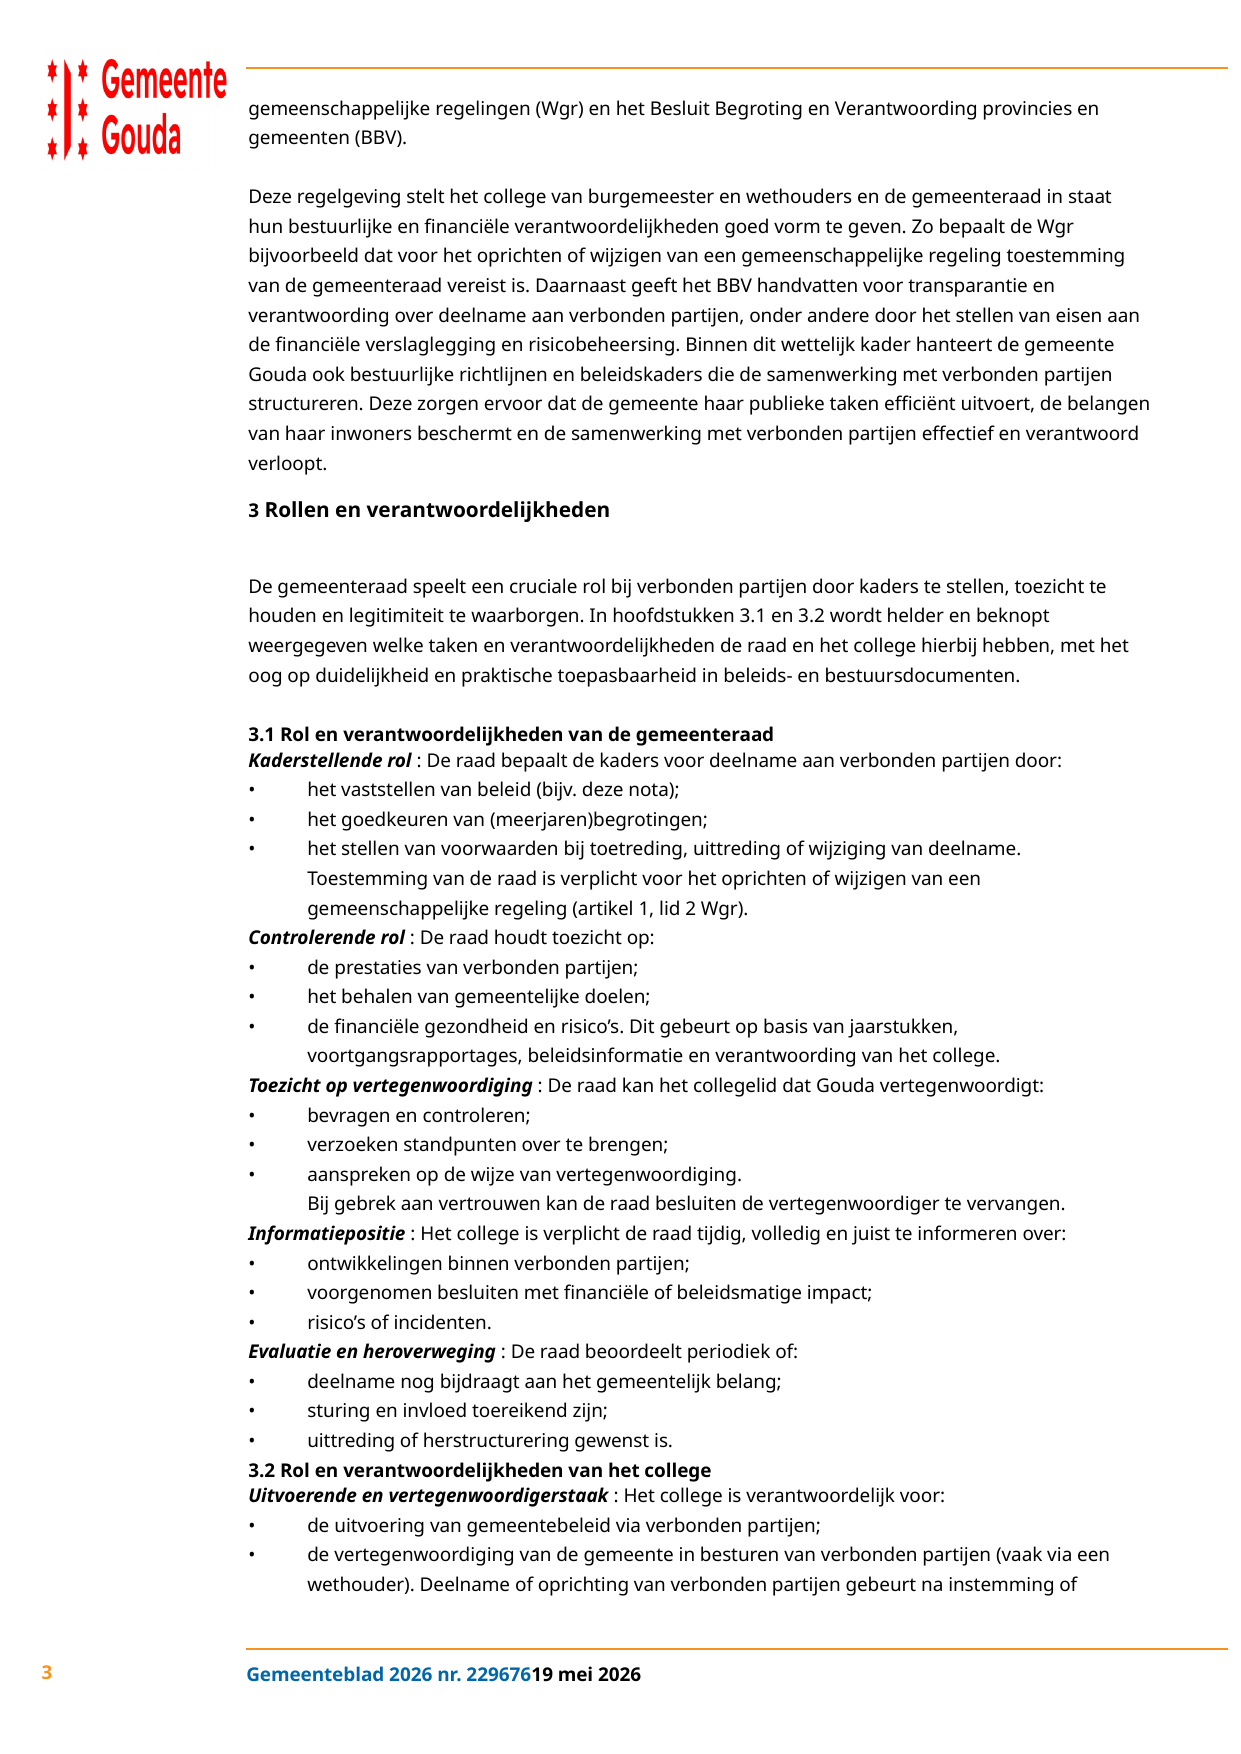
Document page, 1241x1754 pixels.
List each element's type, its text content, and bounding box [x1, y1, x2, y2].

list risico’s of incidenten. [248, 1309, 1152, 1334]
list de vertegenwoordiging van de gemeente in besturen van verbonden partijen (vaak via een wethouder). Deelname of oprichting van verbonden partijen gebeurt na instemming of [248, 1542, 1152, 1597]
list de financiële gezondheid en risico’s. Dit gebeurt op basis van jaarstukken, voortgangsrapportages, beleidsinformatie en verantwoording van het college. [248, 1013, 1152, 1068]
text gemeenschappelijke regelingen (Wgr) en het Besluit Begroting en Verantwoording provincies en gemeenten (BBV). [248, 95, 1152, 150]
text Informatiepositie : Het college is verplicht de raad tijdig, volledig en juist te informeren over: [248, 1220, 1152, 1246]
text Evaluatie en heroverweging : De raad beoordeelt periodiek of: [248, 1338, 1152, 1364]
text Controlerende rol : De raad houdt toezicht op: [248, 924, 1152, 950]
list ontwikkelingen binnen verbonden partijen; [248, 1250, 1152, 1275]
text De gemeenteraad speelt een cruciale rol bij verbonden partijen door kaders te stellen, toezicht te houden en legitimiteit te waarborgen. In hoofdstukken 3.1 en 3.2 wordt helder en beknopt weergegeven welke taken en verantwoordelijkheden de raad en het college hierbij hebben, met het oog op duidelijkheid en praktische toepasbaarheid in beleids- en bestuursdocumenten. [248, 573, 1152, 688]
list de prestaties van verbonden partijen; [248, 954, 1152, 979]
list de uitvoering van gemeentebeleid via verbonden partijen; [248, 1512, 1152, 1538]
text 3.2 Rol en verantwoordelijkheden van het college [248, 1457, 1152, 1482]
list het stellen van voorwaarden bij toetreding, uittreding of wijziging van deelname. [248, 836, 1152, 861]
list verzoeken standpunten over te brengen; [248, 1131, 1152, 1157]
text Uitvoerende en vertegenwoordigerstaak : Het college is verantwoordelijk voor: [248, 1482, 1152, 1508]
list Bij gebrek aan vertrouwen kan de raad besluiten de vertegenwoordiger te vervangen. [248, 1191, 1152, 1216]
list sturing en invloed toereikend zijn; [248, 1398, 1152, 1423]
list uittreding of herstructurering gewenst is. [248, 1427, 1152, 1453]
list bevragen en controleren; [248, 1102, 1152, 1127]
text 3 Rollen en verantwoordelijkheden [248, 495, 1152, 524]
text Deze regelgeving stelt het college van burgemeester en wethouders en de gemeenteraad in staat hun bestuurlijke en financiële verantwoordelijkheden goed vorm te geven. Zo bepaalt de Wgr bijvoorbeeld dat voor het oprichten of wijzigen van een gemeenschappelijke regeling toestemming van de gemeenteraad vereist is. Daarnaast geeft het BBV handvatten voor transparantie en verantwoording over deelname aan verbonden partijen, onder andere door het stellen van eisen aan de financiële verslaglegging en risicobeheersing. Binnen dit wettelijk kader hanteert de gemeente Gouda ook bestuurlijke richtlijnen en beleidskaders die de samenwerking met verbonden partijen structureren. Deze zorgen ervoor dat de gemeente haar publieke taken efficiënt uitvoert, de belangen van haar inwoners beschermt en de samenwerking met verbonden partijen effectief en verantwoord verloopt. [248, 183, 1152, 476]
list het vaststellen van beleid (bijv. deze nota); [248, 776, 1152, 802]
picture [41, 47, 231, 172]
list voorgenomen besluiten met financiële of beleidsmatige impact; [248, 1279, 1152, 1305]
list deelname nog bijdraagt aan het gemeentelijk belang; [248, 1368, 1152, 1394]
list Toestemming van de raad is verplicht voor het oprichten of wijzigen van een gemeenschappelijke regeling (artikel 1, lid 2 Wgr). [248, 865, 1152, 920]
list het goedkeuren van (meerjaren)begrotingen; [248, 806, 1152, 832]
text Kaderstellende rol : De raad bepaalt de kaders voor deelname aan verbonden partijen door: [248, 747, 1152, 772]
text 3.1 Rol en verantwoordelijkheden van de gemeenteraad [248, 721, 1152, 747]
list het behalen van gemeentelijke doelen; [248, 983, 1152, 1009]
list aanspreken op de wijze van vertegenwoordiging. [248, 1161, 1152, 1187]
text Toezicht op vertegenwoordiging : De raad kan het collegelid dat Gouda vertegenwoordigt: [248, 1072, 1152, 1098]
